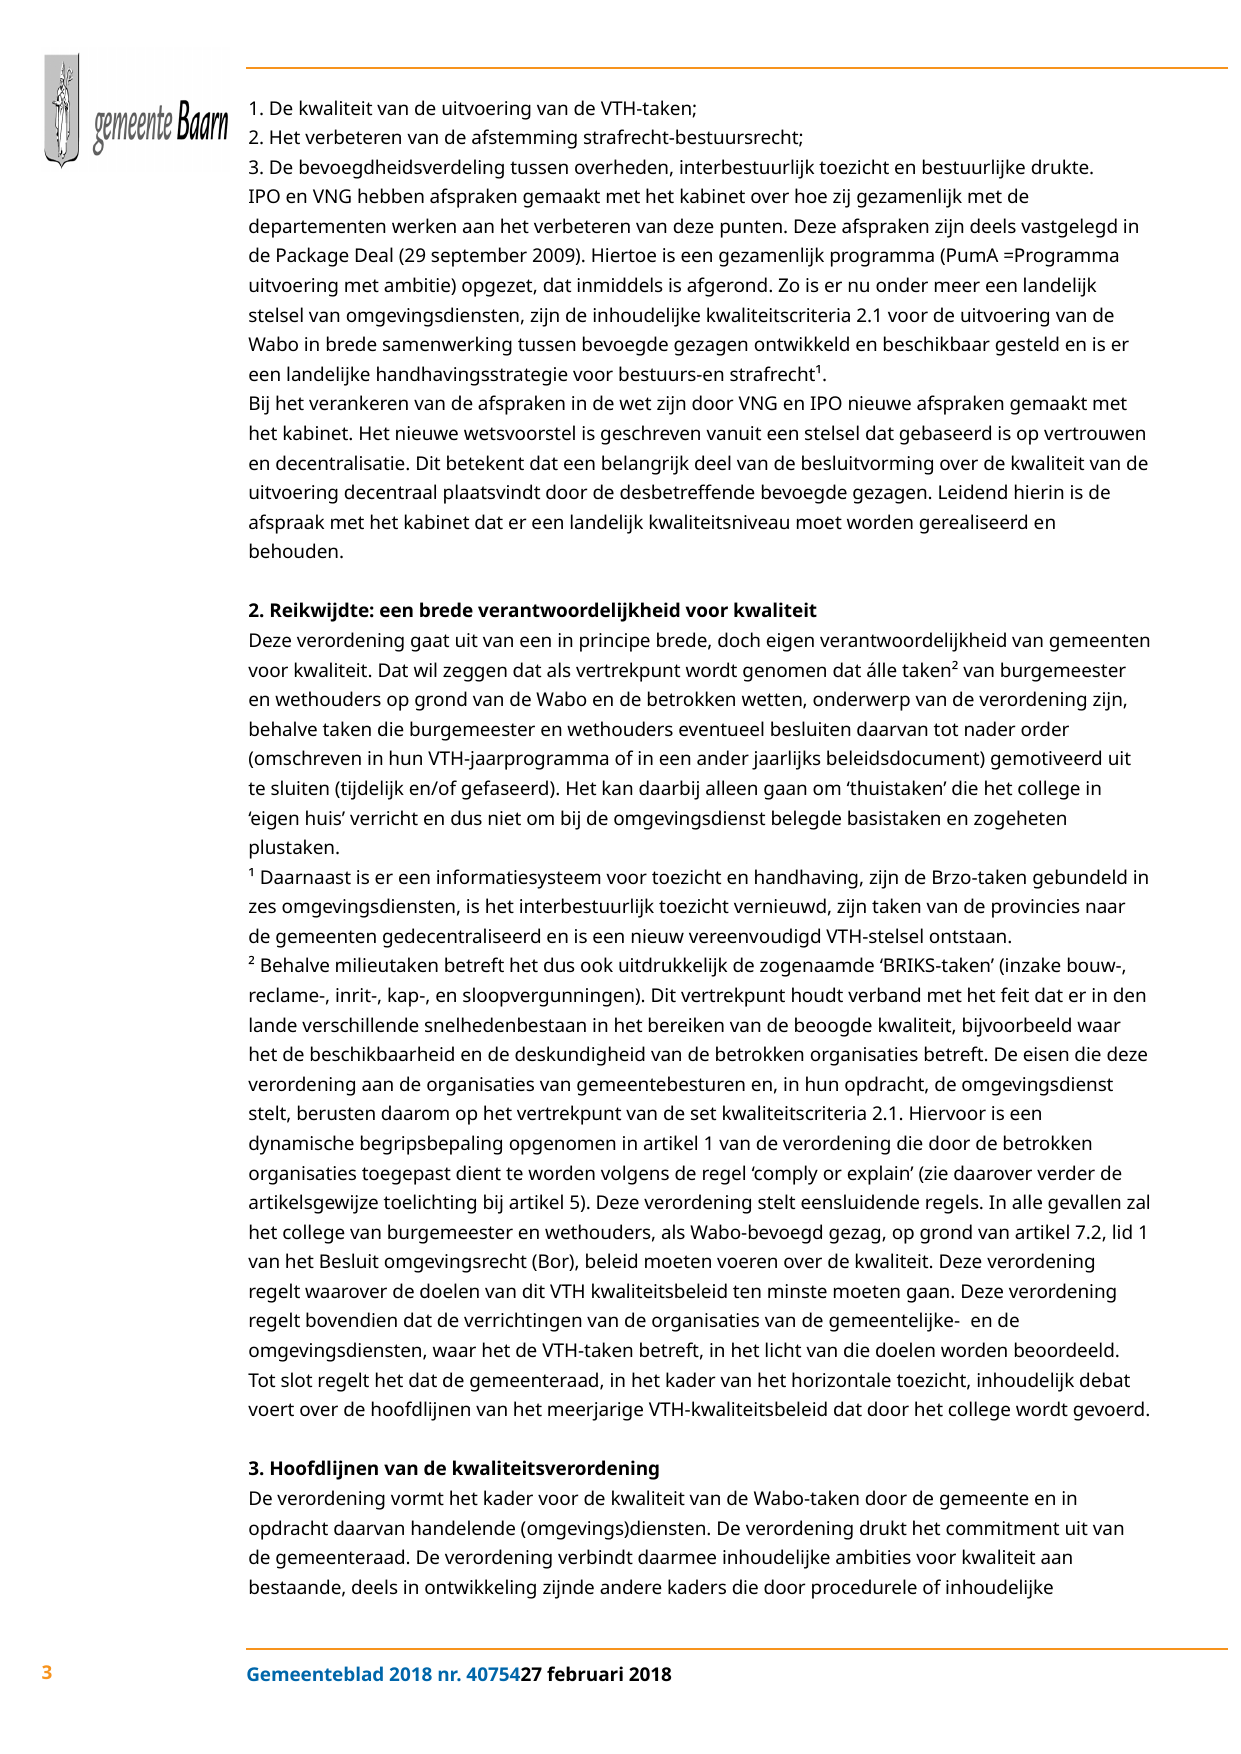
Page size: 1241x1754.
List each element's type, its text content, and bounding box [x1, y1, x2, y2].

text 3. Hoofdlijnen van de kwaliteitsverordening [248, 1456, 1152, 1481]
text 1. De kwaliteit van de uitvoering van de VTH-taken; [248, 95, 1152, 121]
text 2. Het verbeteren van de afstemming strafrecht-bestuursrecht; [248, 124, 1152, 150]
text De verordening vormt het kader voor de kwaliteit van de Wabo-taken door de gemeente en in opdracht daarvan handelende (omgevings)diensten. De verordening drukt het commitment uit van de gemeenteraad. De verordening verbindt daarmee inhoudelijke ambities voor kwaliteit aan bestaande, deels in ontwikkeling zijnde andere kaders die door procedurele of inhoudelijke [248, 1485, 1152, 1600]
text 2. Reikwijdte: een brede verantwoordelijkheid voor kwaliteit [248, 598, 1152, 623]
text Deze verordening gaat uit van een in principe brede, doch eigen verantwoordelijkheid van gemeenten voor kwaliteit. Dat wil zeggen dat als vertrekpunt wordt genomen dat álle taken² van burgemeester en wethouders op grond van de Wabo en de betrokken wetten, onderwerp van de verordening zijn, behalve taken die burgemeester en wethouders eventueel besluiten daarvan tot nader order (omschreven in hun VTH-jaarprogramma of in een ander jaarlijks beleidsdocument) gemotiveerd uit te sluiten (tijdelijk en/of gefaseerd). Het kan daarbij alleen gaan om ‘thuistaken’ die het college in ‘eigen huis’ verricht en dus niet om bij de omgevingsdienst belegde basistaken en zogeheten plustaken. [248, 627, 1152, 860]
picture [41, 47, 231, 172]
text 3. De bevoegdheidsverdeling tussen overheden, interbestuurlijk toezicht en bestuurlijke drukte. [248, 154, 1152, 180]
text IPO en VNG hebben afspraken gemaakt met het kabinet over hoe zij gezamenlijk met de departementen werken aan het verbeteren van deze punten. Deze afspraken zijn deels vastgelegd in de Package Deal (29 september 2009). Hiertoe is een gezamenlijk programma (PumA =Programma uitvoering met ambitie) opgezet, dat inmiddels is afgerond. Zo is er nu onder meer een landelijk stelsel van omgevingsdiensten, zijn de inhoudelijke kwaliteitscriteria 2.1 voor de uitvoering van de Wabo in brede samenwerking tussen bevoegde gezagen ontwikkeld en beschikbaar gesteld en is er een landelijke handhavingsstrategie voor bestuurs-en strafrecht¹. [248, 183, 1152, 387]
text ¹ Daarnaast is er een informatiesysteem voor toezicht en handhaving, zijn de Brzo-taken gebundeld in zes omgevingsdiensten, is het interbestuurlijk toezicht vernieuwd, zijn taken van de provincies naar de gemeenten gedecentraliseerd en is een nieuw vereenvoudigd VTH-stelsel ontstaan. [248, 864, 1152, 949]
text ² Behalve milieutaken betreft het dus ook uitdrukkelijk de zogenaamde ‘BRIKS-taken’ (inzake bouw-, reclame-, inrit-, kap-, en sloopvergunningen). Dit vertrekpunt houdt verband met het feit dat er in den lande verschillende snelhedenbestaan in het bereiken van de beoogde kwaliteit, bijvoorbeeld waar het de beschikbaarheid en de deskundigheid van de betrokken organisaties betreft. De eisen die deze verordening aan de organisaties van gemeentebesturen en, in hun opdracht, de omgevingsdienst stelt, berusten daarom op het vertrekpunt van de set kwaliteitscriteria 2.1. Hiervoor is een dynamische begripsbepaling opgenomen in artikel 1 van de verordening die door de betrokken organisaties toegepast dient te worden volgens de regel ‘comply or explain’ (zie daarover verder de artikelsgewijze toelichting bij artikel 5). Deze verordening stelt eensluidende regels. In alle gevallen zal het college van burgemeester en wethouders, als Wabo-bevoegd gezag, op grond van artikel 7.2, lid 1 van het Besluit omgevingsrecht (Bor), beleid moeten voeren over de kwaliteit. Deze verordening regelt waarover de doelen van dit VTH kwaliteitsbeleid ten minste moeten gaan. Deze verordening regelt bovendien dat de verrichtingen van de organisaties van de gemeentelijke- en de omgevingsdiensten, waar het de VTH-taken betreft, in het licht van die doelen worden beoordeeld. Tot slot regelt het dat de gemeenteraad, in het kader van het horizontale toezicht, inhoudelijk debat voert over de hoofdlijnen van het meerjarige VTH-kwaliteitsbeleid dat door het college wordt gevoerd. [248, 953, 1152, 1422]
text Bij het verankeren van de afspraken in de wet zijn door VNG en IPO nieuwe afspraken gemaakt met het kabinet. Het nieuwe wetsvoorstel is geschreven vanuit een stelsel dat gebaseerd is op vertrouwen en decentralisatie. Dit betekent dat een belangrijk deel van de besluitvorming over de kwaliteit van de uitvoering decentraal plaatsvindt door de desbetreffende bevoegde gezagen. Leidend hierin is de afspraak met het kabinet dat er een landelijk kwaliteitsniveau moet worden gerealiseerd en behouden. [248, 391, 1152, 564]
